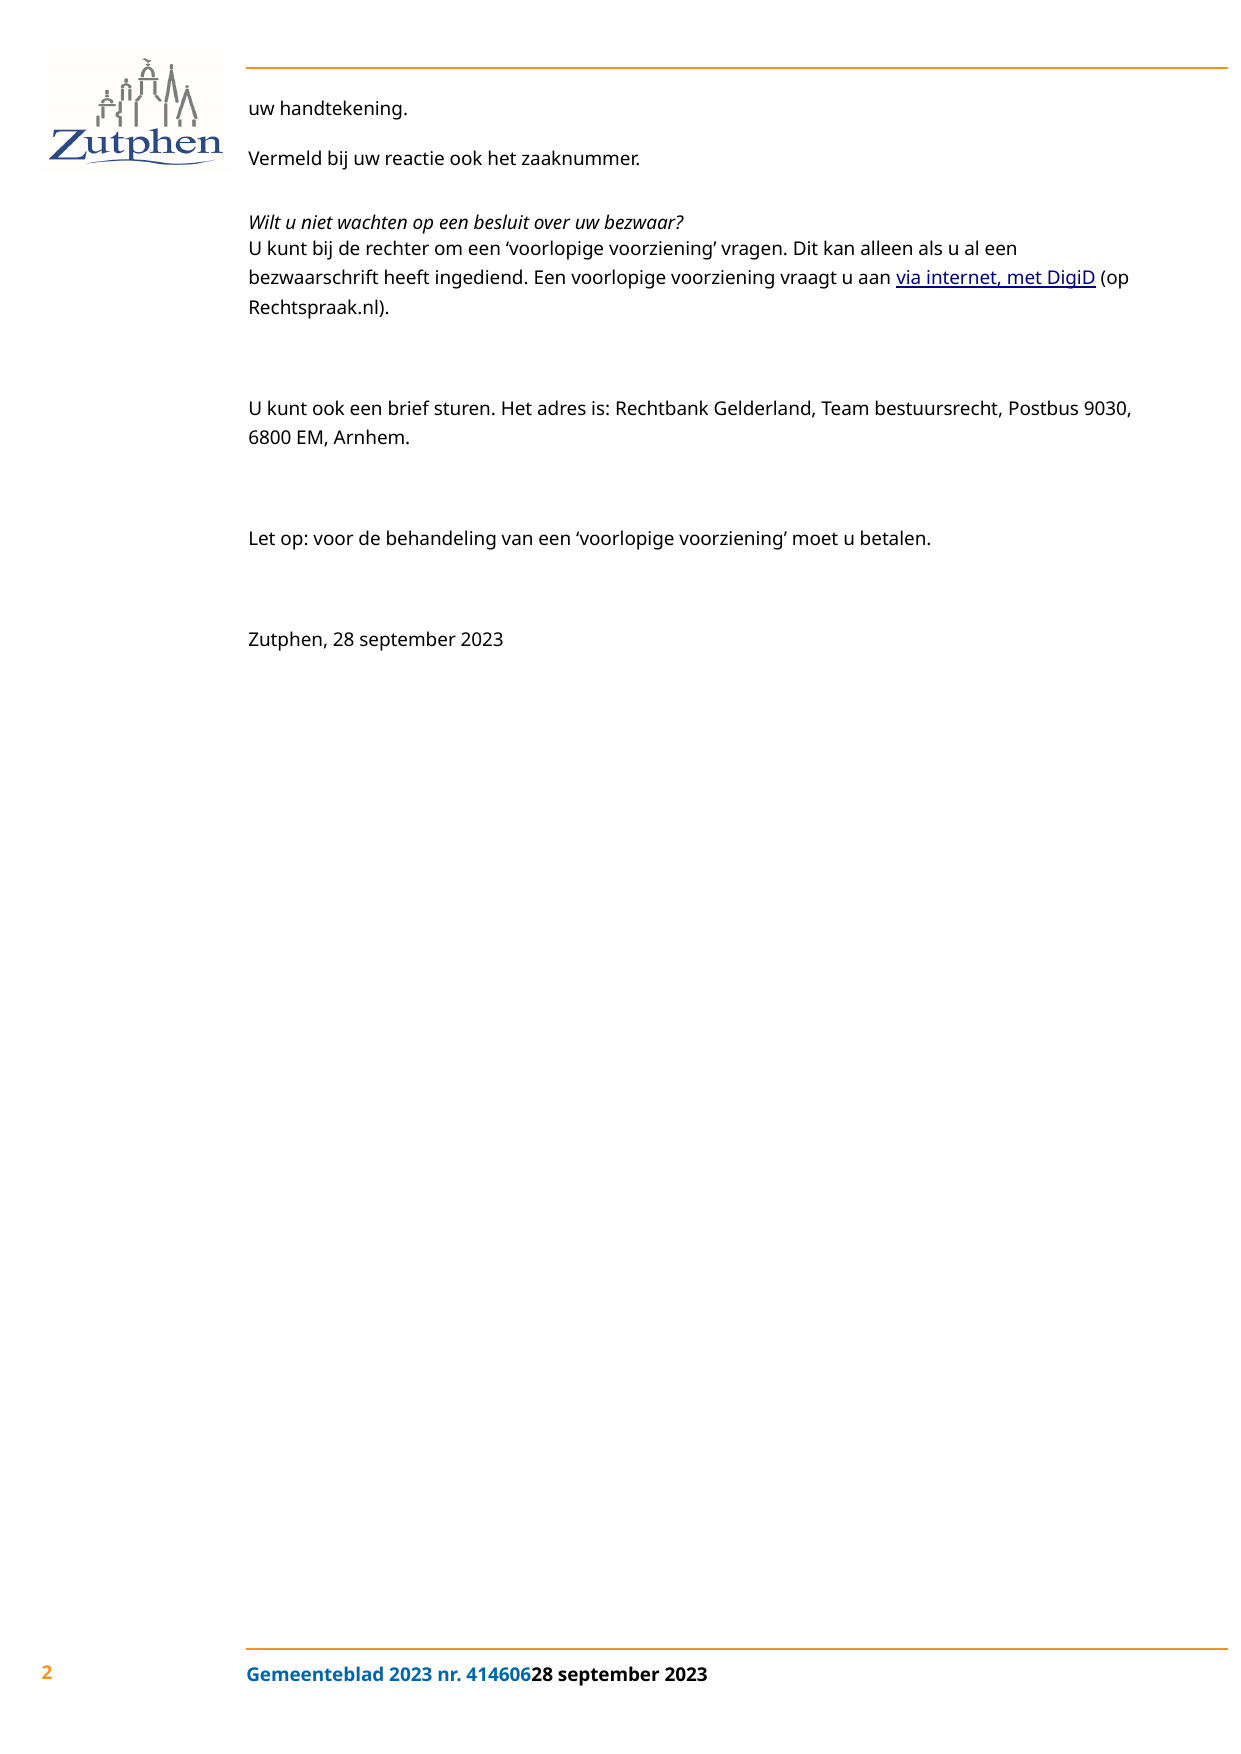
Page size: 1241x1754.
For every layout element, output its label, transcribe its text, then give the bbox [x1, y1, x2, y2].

text Let op: voor de behandeling van een ‘voorlopige voorziening’ moet u betalen. [248, 525, 1152, 551]
text U kunt ook een brief sturen. Het adres is: Rechtbank Gelderland, Team bestuursrecht, Postbus 9030, 6800 EM, Arnhem. [248, 395, 1152, 450]
text Wilt u niet wachten op een besluit over uw bezwaar? [248, 209, 1152, 235]
text Zutphen, 28 september 2023 [248, 626, 1152, 652]
text Vermeld bij uw reactie ook het zaaknummer. [248, 145, 1152, 171]
picture [41, 47, 231, 172]
text uw handtekening. [248, 95, 1152, 121]
text U kunt bij de rechter om een ‘voorlopige voorziening’ vragen. Dit kan alleen als u al een bezwaarschrift heeft ingediend. Een voorlopige voorziening vraagt u aan via internet, met DigiD (op Rechtspraak.nl). [248, 235, 1152, 320]
